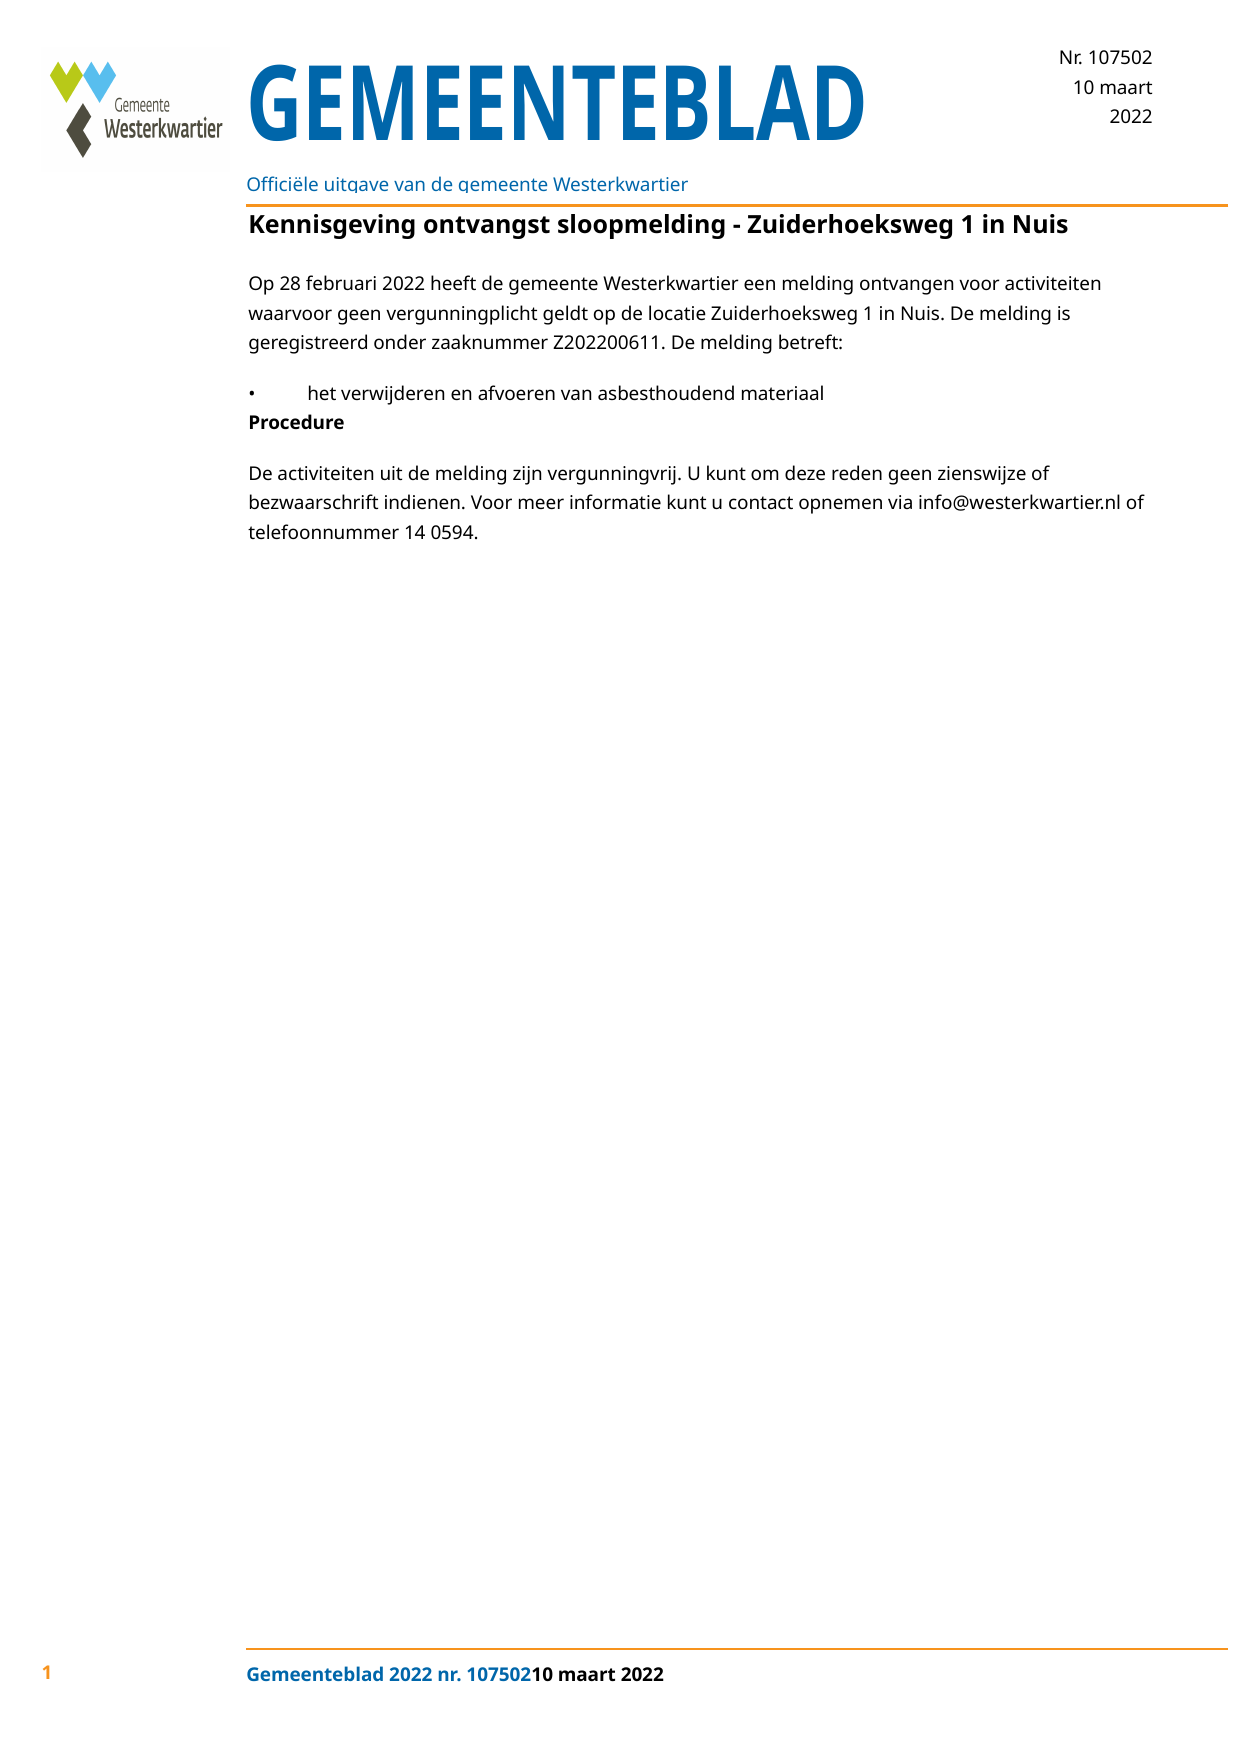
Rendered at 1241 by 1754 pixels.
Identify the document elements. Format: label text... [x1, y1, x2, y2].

text Procedure [248, 409, 1152, 435]
text Op 28 februari 2022 heeft de gemeente Westerkwartier een melding ontvangen voor activiteiten waarvoor geen vergunningplicht geldt op de locatie Zuiderhoeksweg 1 in Nuis. De melding is geregistreerd onder zaaknummer Z202200611. De melding betreft: [248, 270, 1152, 355]
text De activiteiten uit de melding zijn vergunningvrij. U kunt om deze reden geen zienswijze of bezwaarschrift indienen. Voor meer informatie kunt u contact opnemen via info@westerkwartier.nl of telefoonnummer 14 0594. [248, 460, 1152, 545]
picture [41, 47, 231, 172]
list het verwijderen en afvoeren van asbesthoudend materiaal [248, 380, 1152, 406]
text Kennisgeving ontvangst sloopmelding - Zuiderhoeksweg 1 in Nuis [248, 207, 1152, 241]
